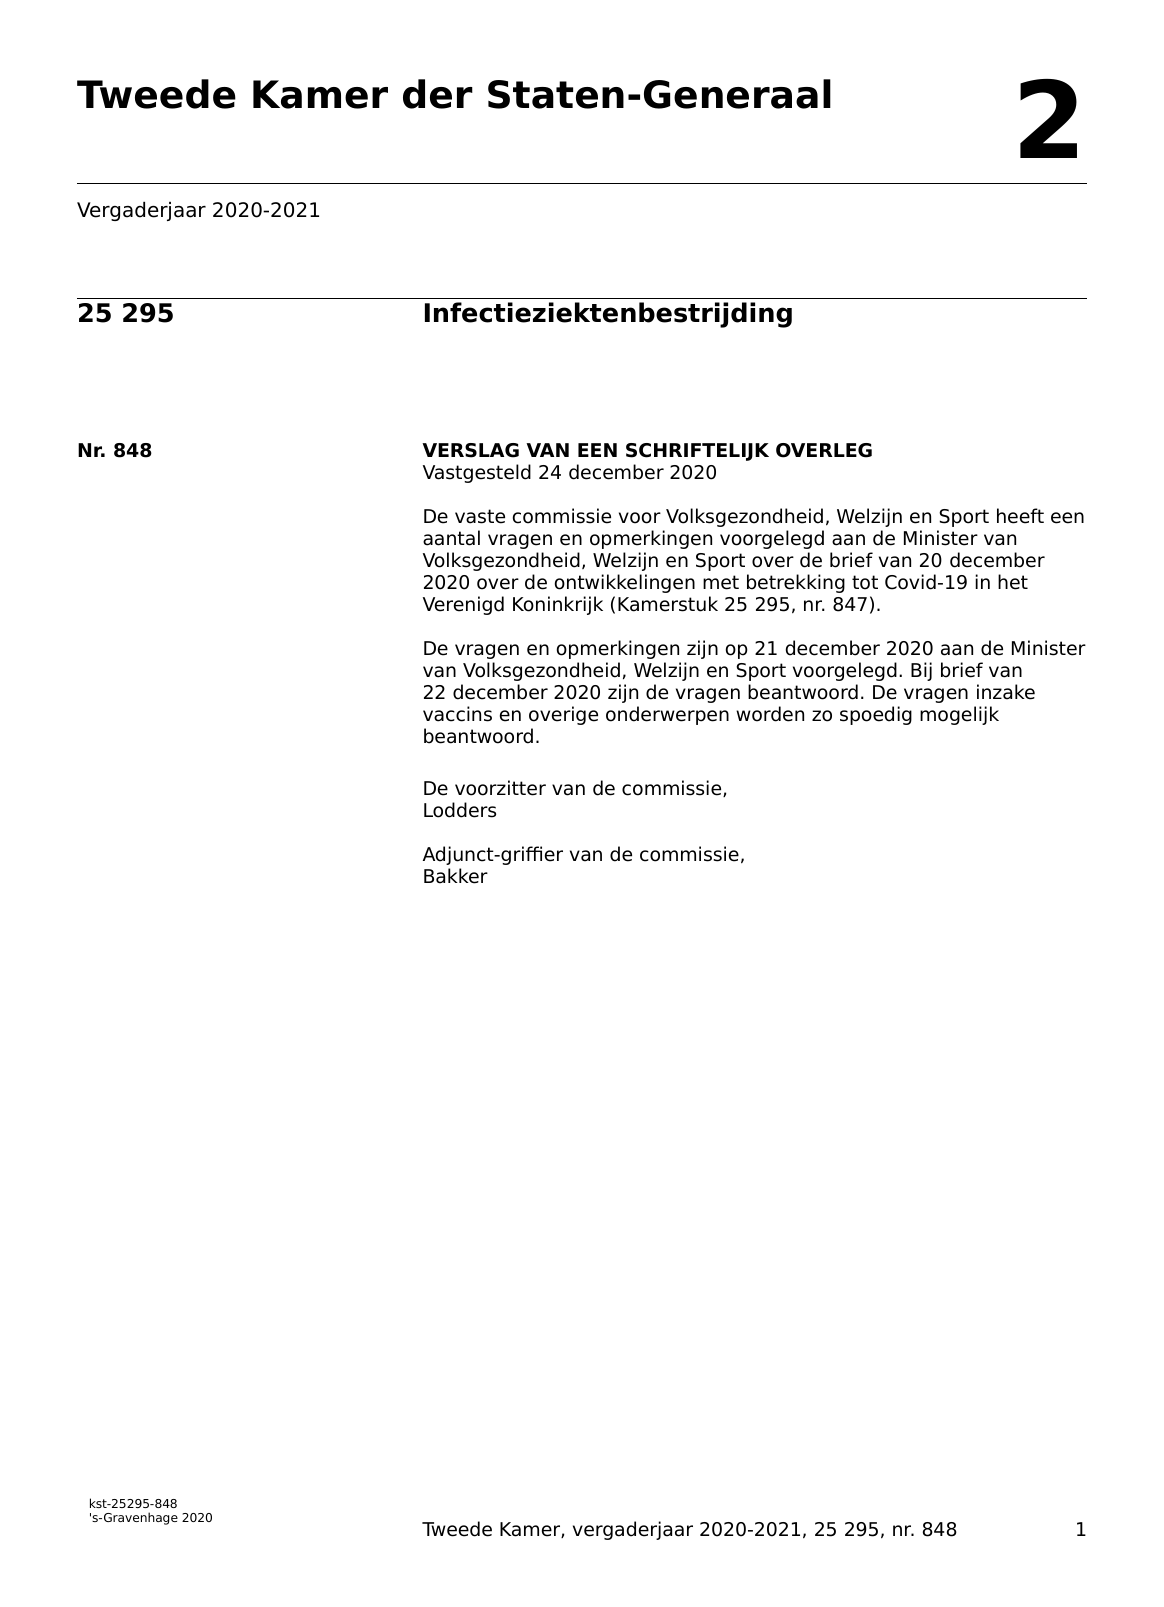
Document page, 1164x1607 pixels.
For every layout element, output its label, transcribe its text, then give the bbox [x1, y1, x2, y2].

text De vaste commissie voor Volksgezondheid, Welzijn en Sport heeft een aantal vragen en opmerkingen voorgelegd aan de Minister van Volksgezondheid, Welzijn en Sport over de brief van 20 december 2020 over de ontwikkelingen met betrekking tot Covid-19 in het Verenigd Koninkrijk (Kamerstuk 25 295, nr. 847). [422, 506, 1087, 616]
text De voorzitter van de commissie, Lodders [422, 778, 1087, 822]
subtitle Nr. 848 VERSLAG VAN EEN SCHRIFTELIJK OVERLEG [77, 440, 1087, 462]
table_header 2 [886, 59, 1087, 183]
text Adjunct-griffier van de commissie, Bakker [422, 844, 1087, 888]
table_header Tweede Kamer der Staten-Generaal [77, 59, 886, 183]
text De vragen en opmerkingen zijn op 21 december 2020 aan de Minister van Volksgezondheid, Welzijn en Sport voorgelegd. Bij brief van 22 december 2020 zijn de vragen beantwoord. De vragen inzake vaccins en overige onderwerpen worden zo spoedig mogelijk beantwoord. [422, 638, 1087, 748]
table_cell Vergaderjaar 2020-2021 [77, 184, 1087, 298]
text 's-Gravenhage 2020 [88, 1511, 323, 1525]
text Vastgesteld 24 december 2020 [422, 462, 1087, 484]
text kst-25295-848 [88, 1497, 323, 1511]
subtitle 25 295 Infectieziektenbestrijding [77, 299, 1087, 329]
